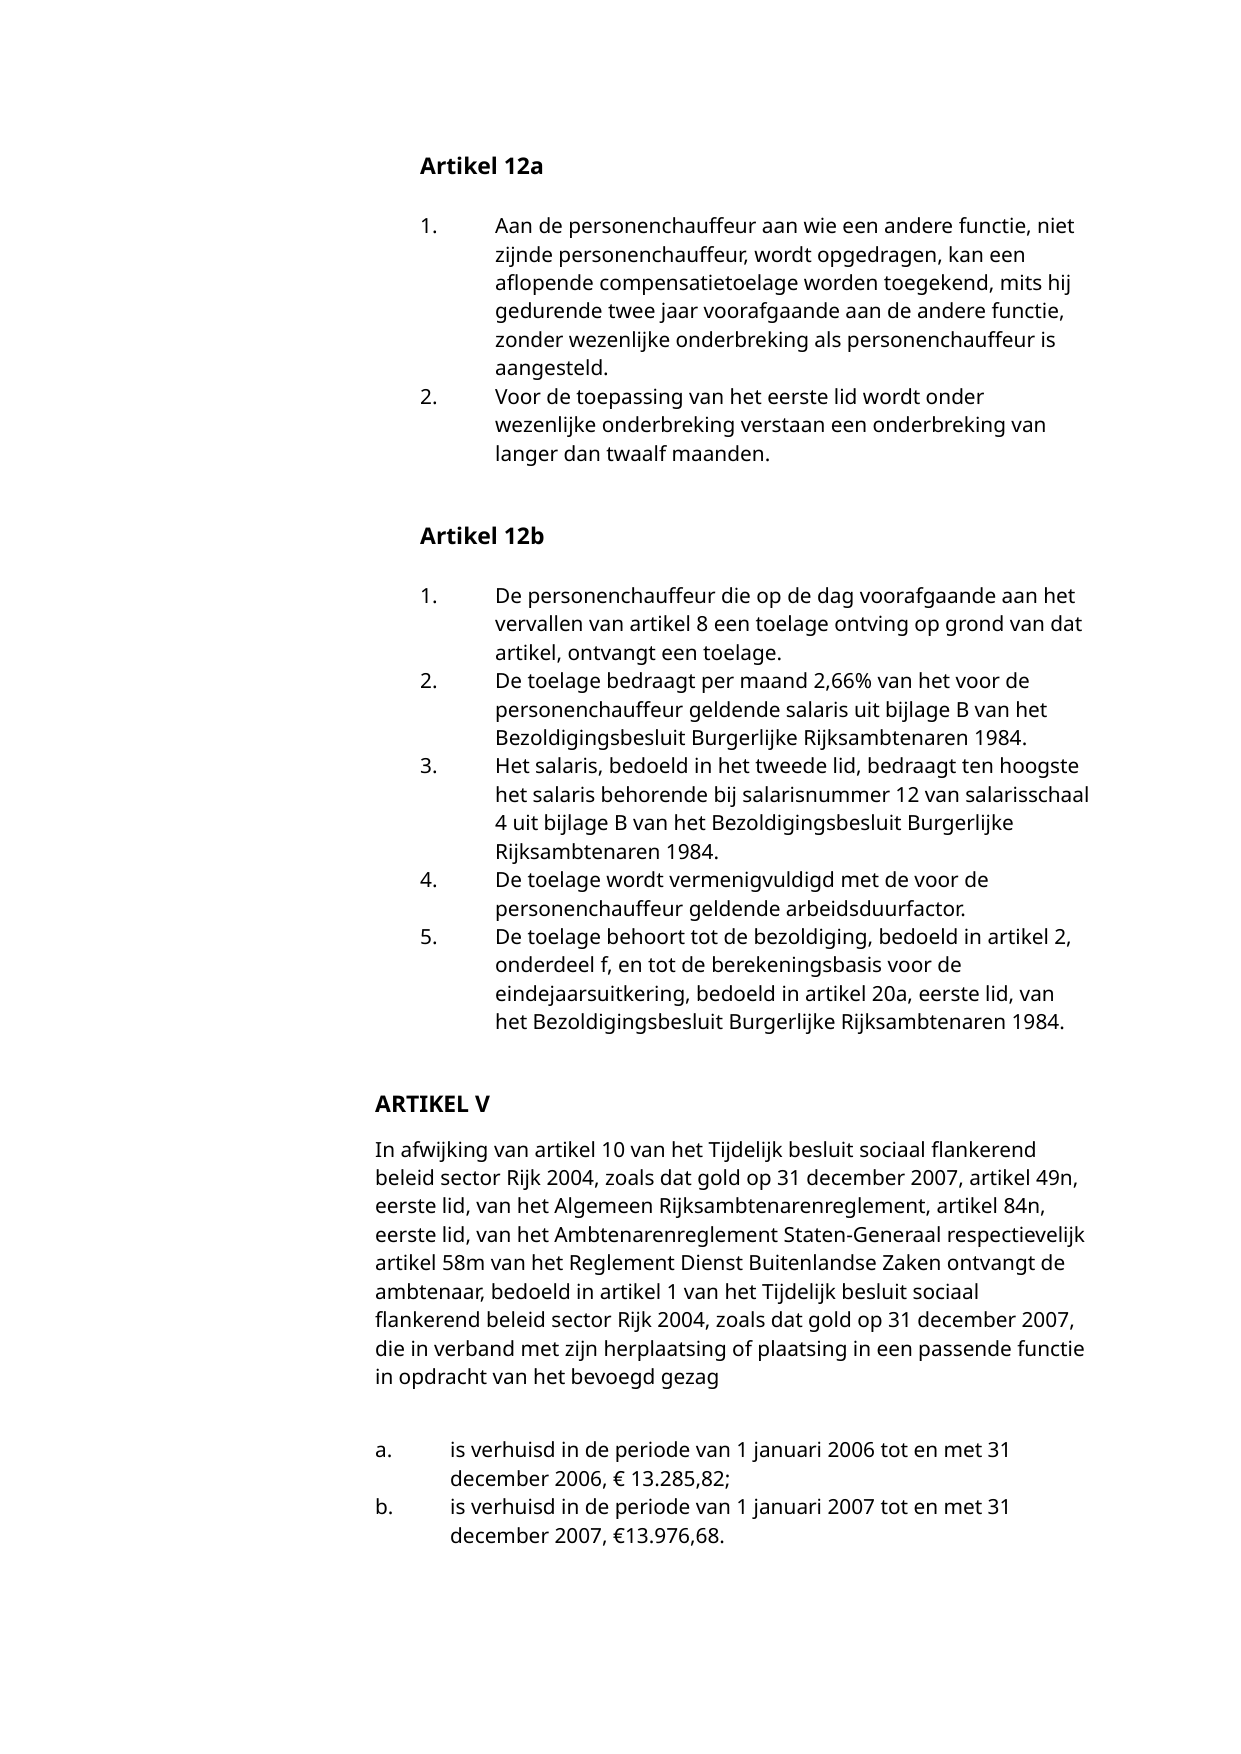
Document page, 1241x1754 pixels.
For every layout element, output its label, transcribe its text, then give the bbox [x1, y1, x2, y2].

list Het salaris, bedoeld in het tweede lid, bedraagt ten hoogste het salaris behorende bij salarisnummer 12 van salarisschaal 4 uit bijlage B van het Bezoldigingsbesluit Burgerlijke Rijksambtenaren 1984. [420, 752, 1090, 865]
list is verhuisd in de periode van 1 januari 2007 tot en met 31 december 2007, €13.976,68. [375, 1492, 1090, 1549]
subtitle Artikel 12a [420, 150, 1090, 181]
subtitle Artikel 12b [420, 520, 1090, 551]
list De toelage wordt vermenigvuldigd met de voor de personenchauffeur geldende arbeidsduurfactor. [420, 865, 1090, 922]
list De personenchauffeur die op de dag voorafgaande aan het vervallen van artikel 8 een toelage ontving op grond van dat artikel, ontvangt een toelage. [420, 581, 1090, 666]
list De toelage bedraagt per maand 2,66% van het voor de personenchauffeur geldende salaris uit bijlage B van het Bezoldigingsbesluit Burgerlijke Rijksambtenaren 1984. [420, 666, 1090, 752]
text In afwijking van artikel 10 van het Tijdelijk besluit sociaal flankerend beleid sector Rijk 2004, zoals dat gold op 31 december 2007, artikel 49n, eerste lid, van het Algemeen Rijksambtenarenreglement, artikel 84n, eerste lid, van het Ambtenarenreglement Staten-Generaal respectievelijk artikel 58m van het Reglement Dienst Buitenlandse Zaken ontvangt de ambtenaar, bedoeld in artikel 1 van het Tijdelijk besluit sociaal flankerend beleid sector Rijk 2004, zoals dat gold op 31 december 2007, die in verband met zijn herplaatsing of plaatsing in een passende functie in opdracht van het bevoegd gezag [375, 1135, 1090, 1391]
list Aan de personenchauffeur aan wie een andere functie, niet zijnde personenchauffeur, wordt opgedragen, kan een aflopende compensatietoelage worden toegekend, mits hij gedurende twee jaar voorafgaande aan de andere functie, zonder wezenlijke onderbreking als personenchauffeur is aangesteld. [420, 211, 1090, 382]
subtitle ARTIKEL V [375, 1088, 1090, 1120]
list De toelage behoort tot de bezoldiging, bedoeld in artikel 2, onderdeel f, en tot de berekeningsbasis voor de eindejaarsuitkering, bedoeld in artikel 20a, eerste lid, van het Bezoldigingsbesluit Burgerlijke Rijksambtenaren 1984. [420, 922, 1090, 1036]
list is verhuisd in de periode van 1 januari 2006 tot en met 31 december 2006, € 13.285,82; [375, 1436, 1090, 1492]
list Voor de toepassing van het eerste lid wordt onder wezenlijke onderbreking verstaan een onderbreking van langer dan twaalf maanden. [420, 382, 1090, 467]
